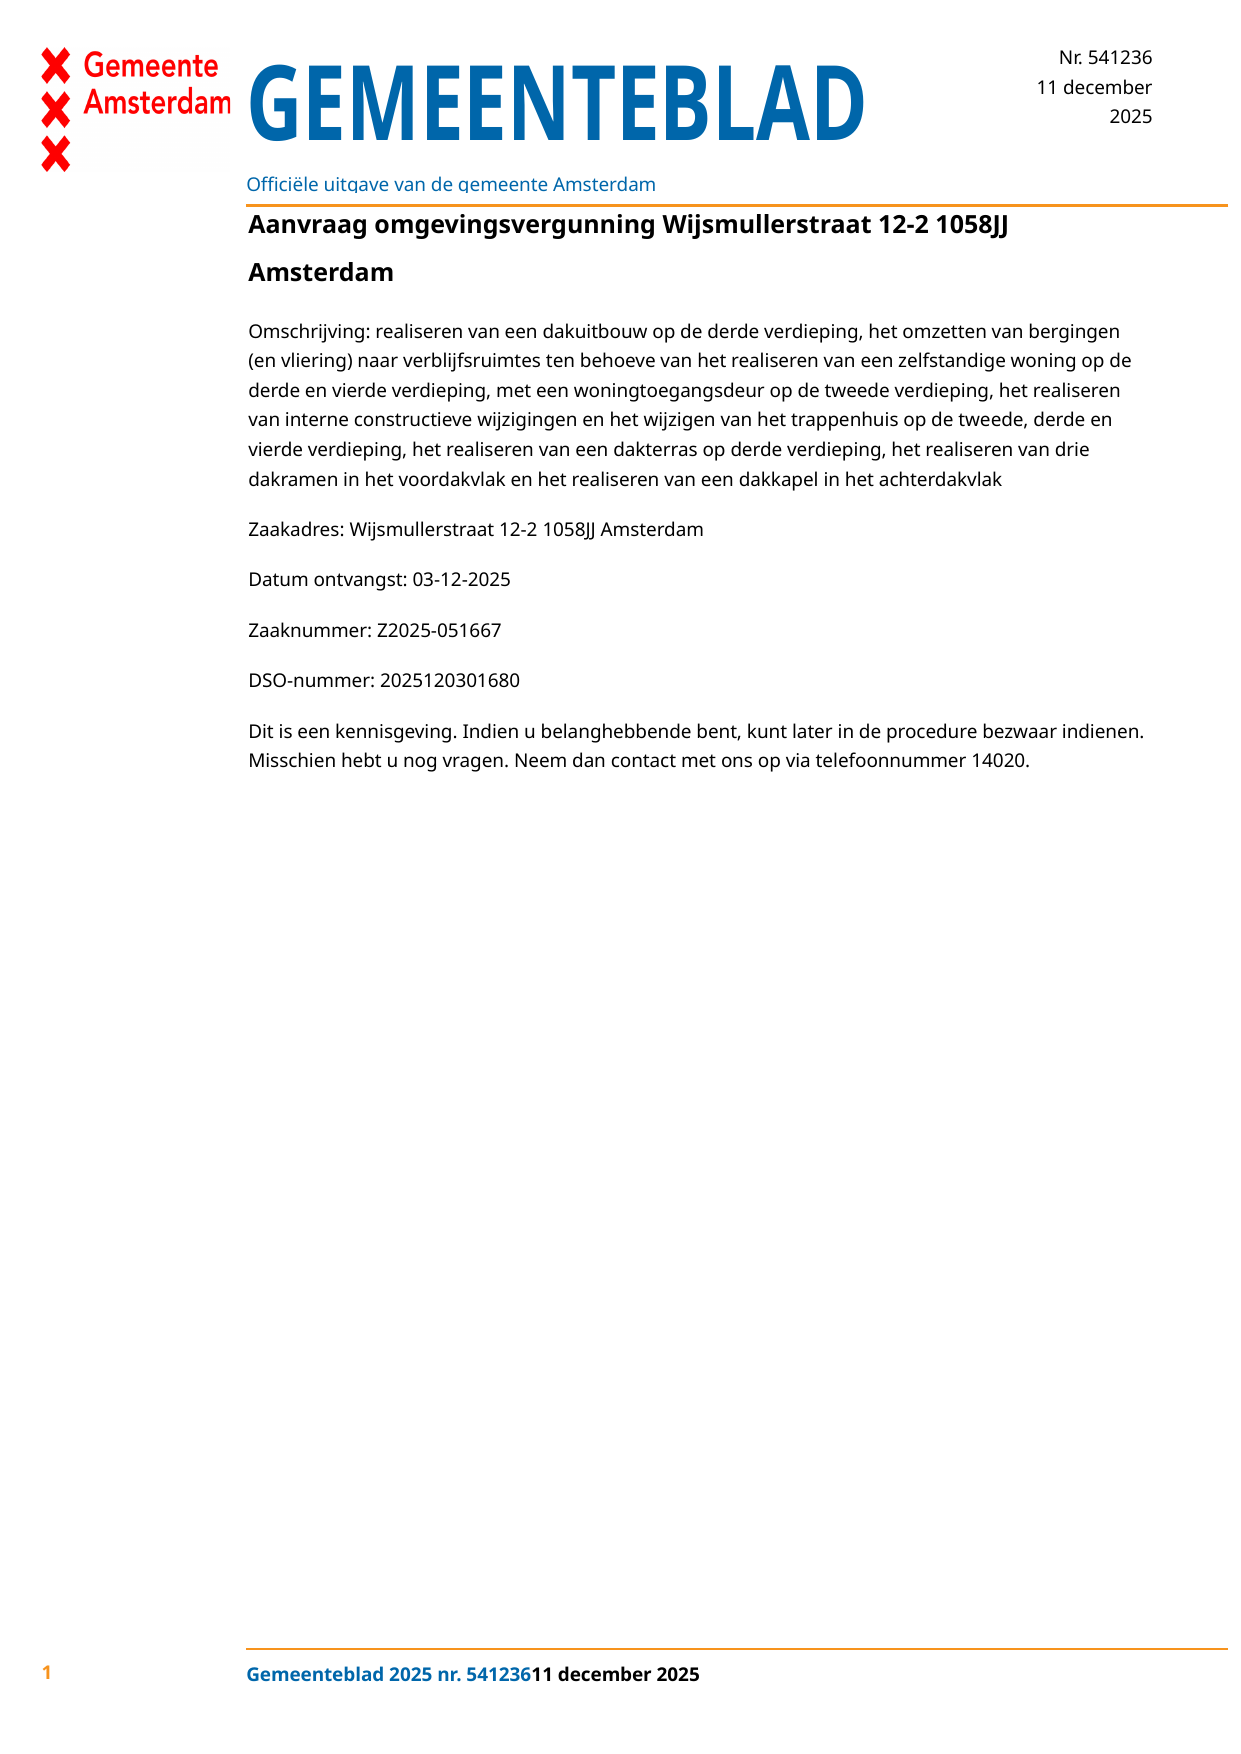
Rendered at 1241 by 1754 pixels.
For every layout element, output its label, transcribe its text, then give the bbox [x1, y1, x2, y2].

text Omschrijving: realiseren van een dakuitbouw op de derde verdieping, het omzetten van bergingen (en vliering) naar verblijfsruimtes ten behoeve van het realiseren van een zelfstandige woning op de derde en vierde verdieping, met een woningtoegangsdeur op de tweede verdieping, het realiseren van interne constructieve wijzigingen en het wijzigen van het trappenhuis op de tweede, derde en vierde verdieping, het realiseren van een dakterras op derde verdieping, het realiseren van drie dakramen in het voordakvlak en het realiseren van een dakkapel in het achterdakvlak [248, 318, 1152, 492]
picture [41, 47, 231, 172]
text Datum ontvangst: 03-12-2025 [248, 567, 1152, 592]
text Zaakadres: Wijsmullerstraat 12-2 1058JJ Amsterdam [248, 516, 1152, 542]
text DSO-nummer: 2025120301680 [248, 667, 1152, 693]
text Aanvraag omgevingsvergunning Wijsmullerstraat 12-2 1058JJ Amsterdam [248, 207, 1152, 288]
text Zaaknummer: Z2025-051667 [248, 617, 1152, 643]
text Dit is een kennisgeving. Indien u belanghebbende bent, kunt later in de procedure bezwaar indienen. Misschien hebt u nog vragen. Neem dan contact met ons op via telefoonnummer 14020. [248, 718, 1152, 773]
